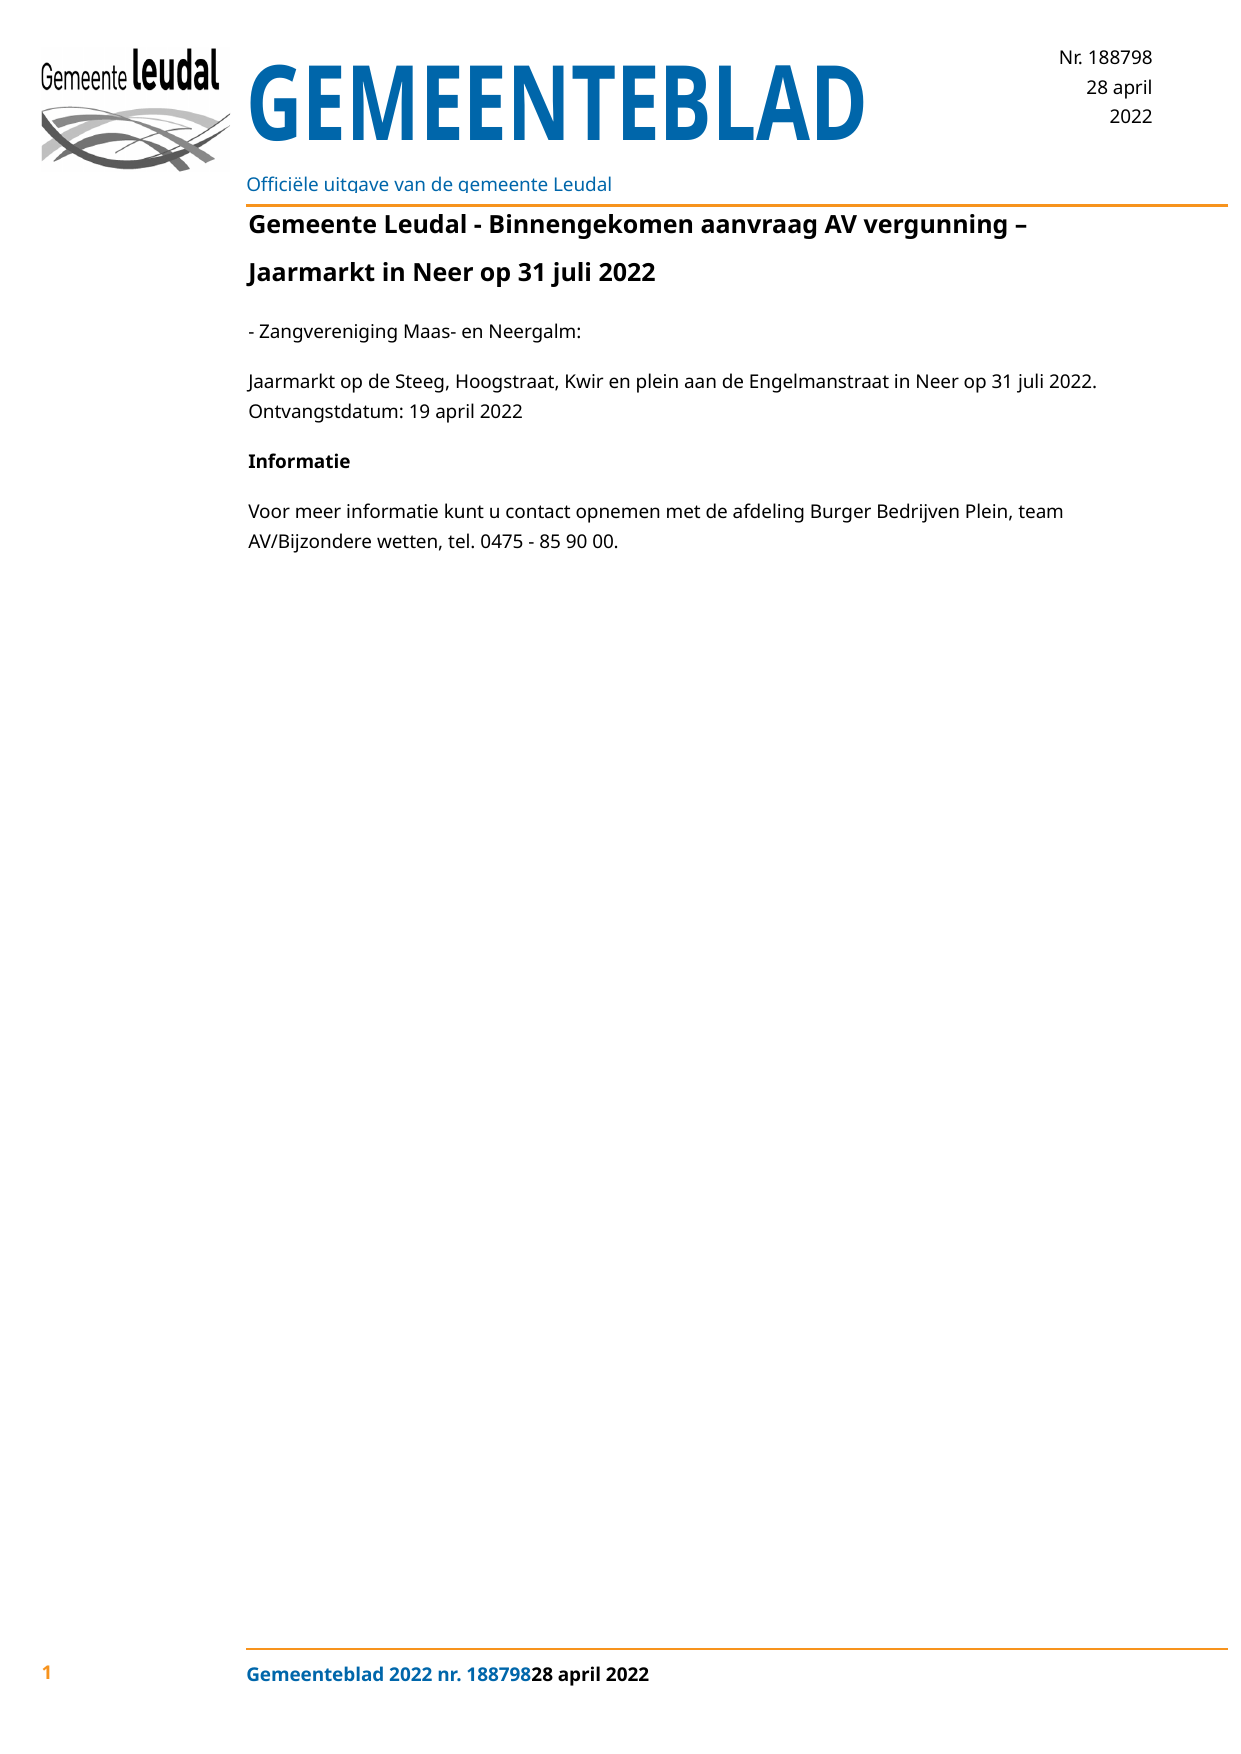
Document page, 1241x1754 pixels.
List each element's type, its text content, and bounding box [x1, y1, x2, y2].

text - Zangvereniging Maas- en Neergalm: [248, 318, 1152, 344]
text Voor meer informatie kunt u contact opnemen met de afdeling Burger Bedrijven Plein, team AV/Bijzondere wetten, tel. 0475 - 85 90 00. [248, 499, 1152, 554]
text Jaarmarkt op de Steeg, Hoogstraat, Kwir en plein aan de Engelmanstraat in Neer op 31 juli 2022. Ontvangstdatum: 19 april 2022 [248, 368, 1152, 424]
text Gemeente Leudal - Binnengekomen aanvraag AV vergunning – Jaarmarkt in Neer op 31 juli 2022 [248, 207, 1152, 288]
picture [41, 47, 231, 172]
text Informatie [248, 448, 1152, 474]
